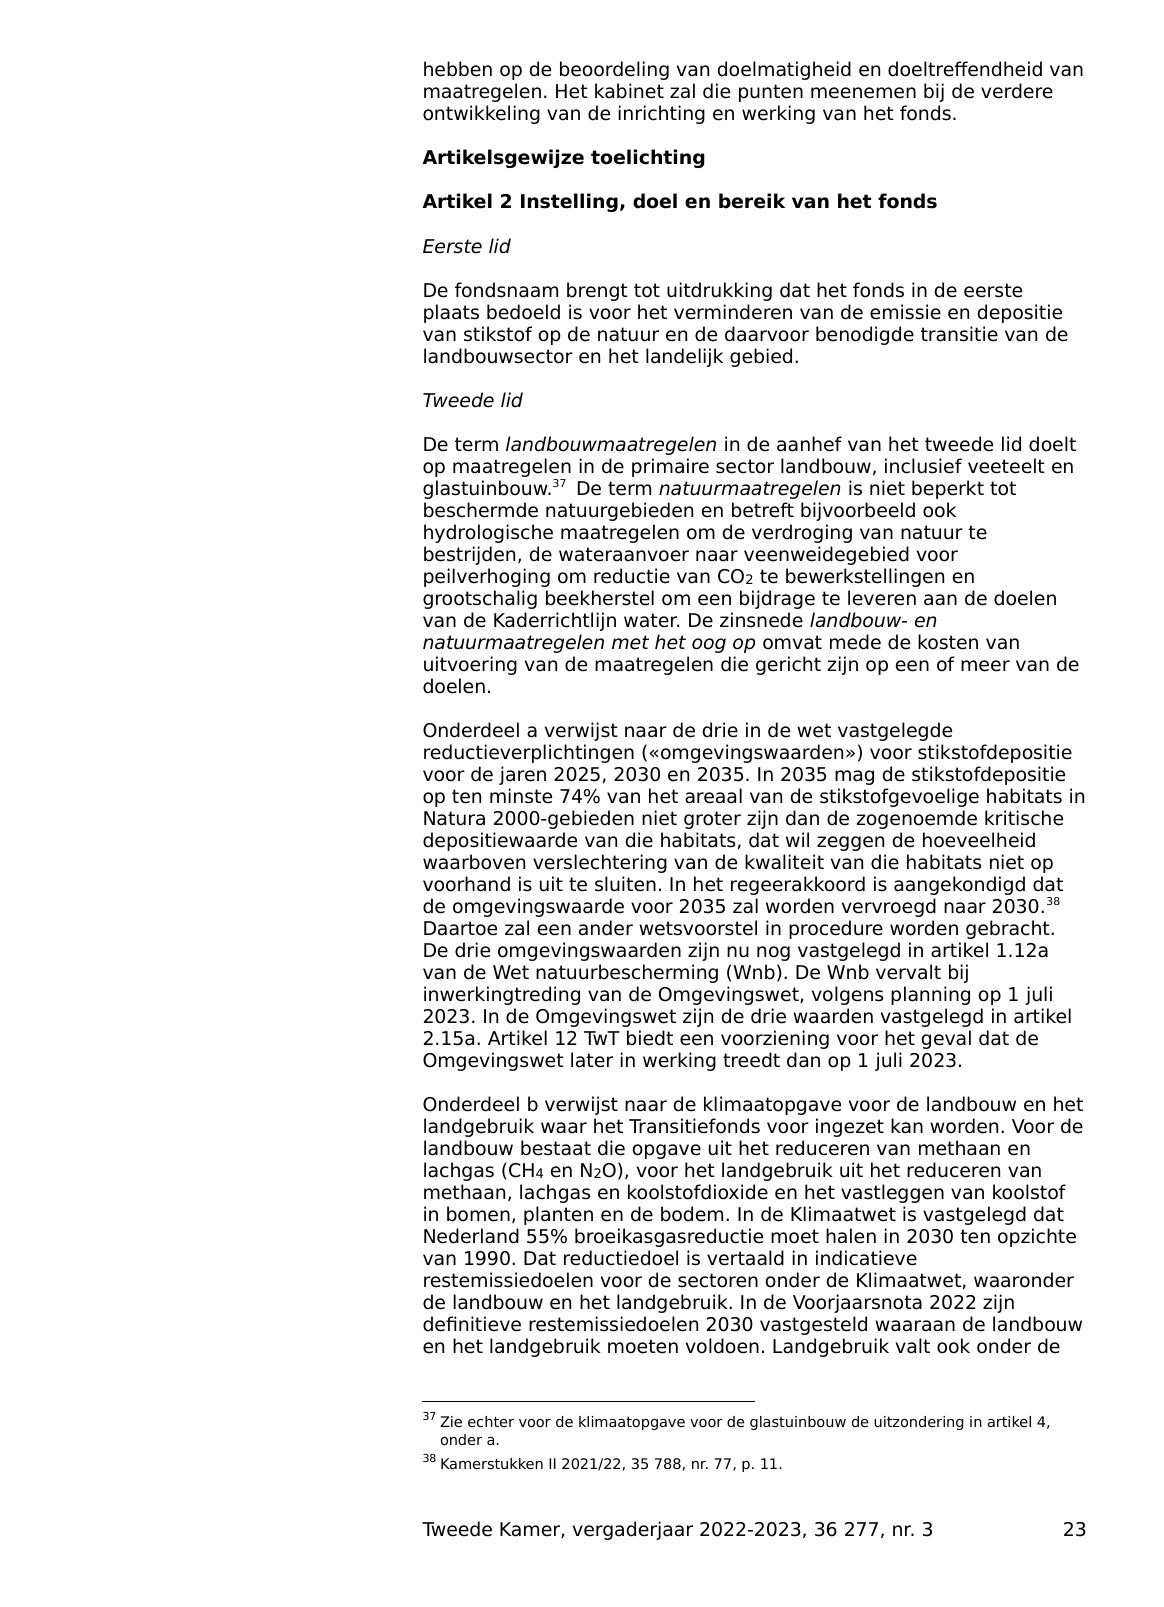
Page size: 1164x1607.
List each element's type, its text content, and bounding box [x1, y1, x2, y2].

text hebben op de beoordeling van doelmatigheid en doeltreffendheid van maatregelen. Het kabinet zal die punten meenemen bij de verdere ontwikkeling van de inrichting en werking van het fonds. [422, 59, 1087, 125]
subtitle Tweede lid [422, 390, 1087, 412]
subtitle Eerste lid [422, 236, 1087, 257]
text Zie echter voor de klimaatopgave voor de glastuinbouw de uitzondering in artikel 4, onder a. [422, 1410, 1087, 1449]
text Onderdeel b verwijst naar de klimaatopgave voor de landbouw en het landgebruik waar het Transitiefonds voor ingezet kan worden. Voor de landbouw bestaat die opgave uit het reduceren van methaan en lachgas (CH4 en N2O), voor het landgebruik uit het reduceren van methaan, lachgas en koolstofdioxide en het vastleggen van koolstof in bomen, planten en de bodem. In de Klimaatwet is vastgelegd dat Nederland 55% broeikasgasreductie moet halen in 2030 ten opzichte van 1990. Dat reductiedoel is vertaald in indicatieve restemissiedoelen voor de sectoren onder de Klimaatwet, waaronder de landbouw en het landgebruik. In de Voorjaarsnota 2022 zijn definitieve restemissiedoelen 2030 vastgesteld waaraan de landbouw en het landgebruik moeten voldoen. Landgebruik valt ook onder de [422, 1094, 1087, 1357]
text De fondsnaam brengt tot uitdrukking dat het fonds in de eerste plaats bedoeld is voor het verminderen van de emissie en depositie van stikstof op de natuur en de daarvoor benodigde transitie van de landbouwsector en het landelijk gebied. [422, 280, 1087, 368]
text Onderdeel a verwijst naar de drie in de wet vastgelegde reductieverplichtingen («omgevingswaarden») voor stikstofdepositie voor de jaren 2025, 2030 en 2035. In 2035 mag de stikstofdepositie op ten minste 74% van het areaal van de stikstofgevoelige habitats in Natura 2000-gebieden niet groter zijn dan de zogenoemde kritische depositiewaarde van die habitats, dat wil zeggen de hoeveelheid waarboven verslechtering van de kwaliteit van die habitats niet op voorhand is uit te sluiten. In het regeerakkoord is aangekondigd dat de omgevingswaarde voor 2035 zal worden vervroegd naar 2030. Daartoe zal een ander wetsvoorstel in procedure worden gebracht. De drie omgevingswaarden zijn nu nog vastgelegd in artikel 1.12a van de Wet natuurbescherming (Wnb). De Wnb vervalt bij inwerkingtreding van de Omgevingswet, volgens planning op 1 juli 2023. In de Omgevingswet zijn de drie waarden vastgelegd in artikel 2.15a. Artikel 12 TwT biedt een voorziening voor het geval dat de Omgevingswet later in werking treedt dan op 1 juli 2023. [422, 720, 1087, 1072]
subtitle Artikel 2 Instelling, doel en bereik van het fonds [422, 191, 1087, 213]
text De term landbouwmaatregelen in de aanhef van het tweede lid doelt op maatregelen in de primaire sector landbouw, inclusief veeteelt en glastuinbouw. De term natuurmaatregelen is niet beperkt tot beschermde natuurgebieden en betreft bijvoorbeeld ook hydrologische maatregelen om de verdroging van natuur te bestrijden, de wateraanvoer naar veenweidegebied voor peilverhoging om reductie van CO2 te bewerkstellingen en grootschalig beekherstel om een bijdrage te leveren aan de doelen van de Kaderrichtlijn water. De zinsnede landbouw- en natuurmaatregelen met het oog op omvat mede de kosten van uitvoering van de maatregelen die gericht zijn op een of meer van de doelen. [422, 434, 1087, 698]
text Kamerstukken II 2021/22, 35 788, nr. 77, p. 11. [422, 1452, 1087, 1474]
subtitle Artikelsgewijze toelichting [422, 147, 1087, 169]
